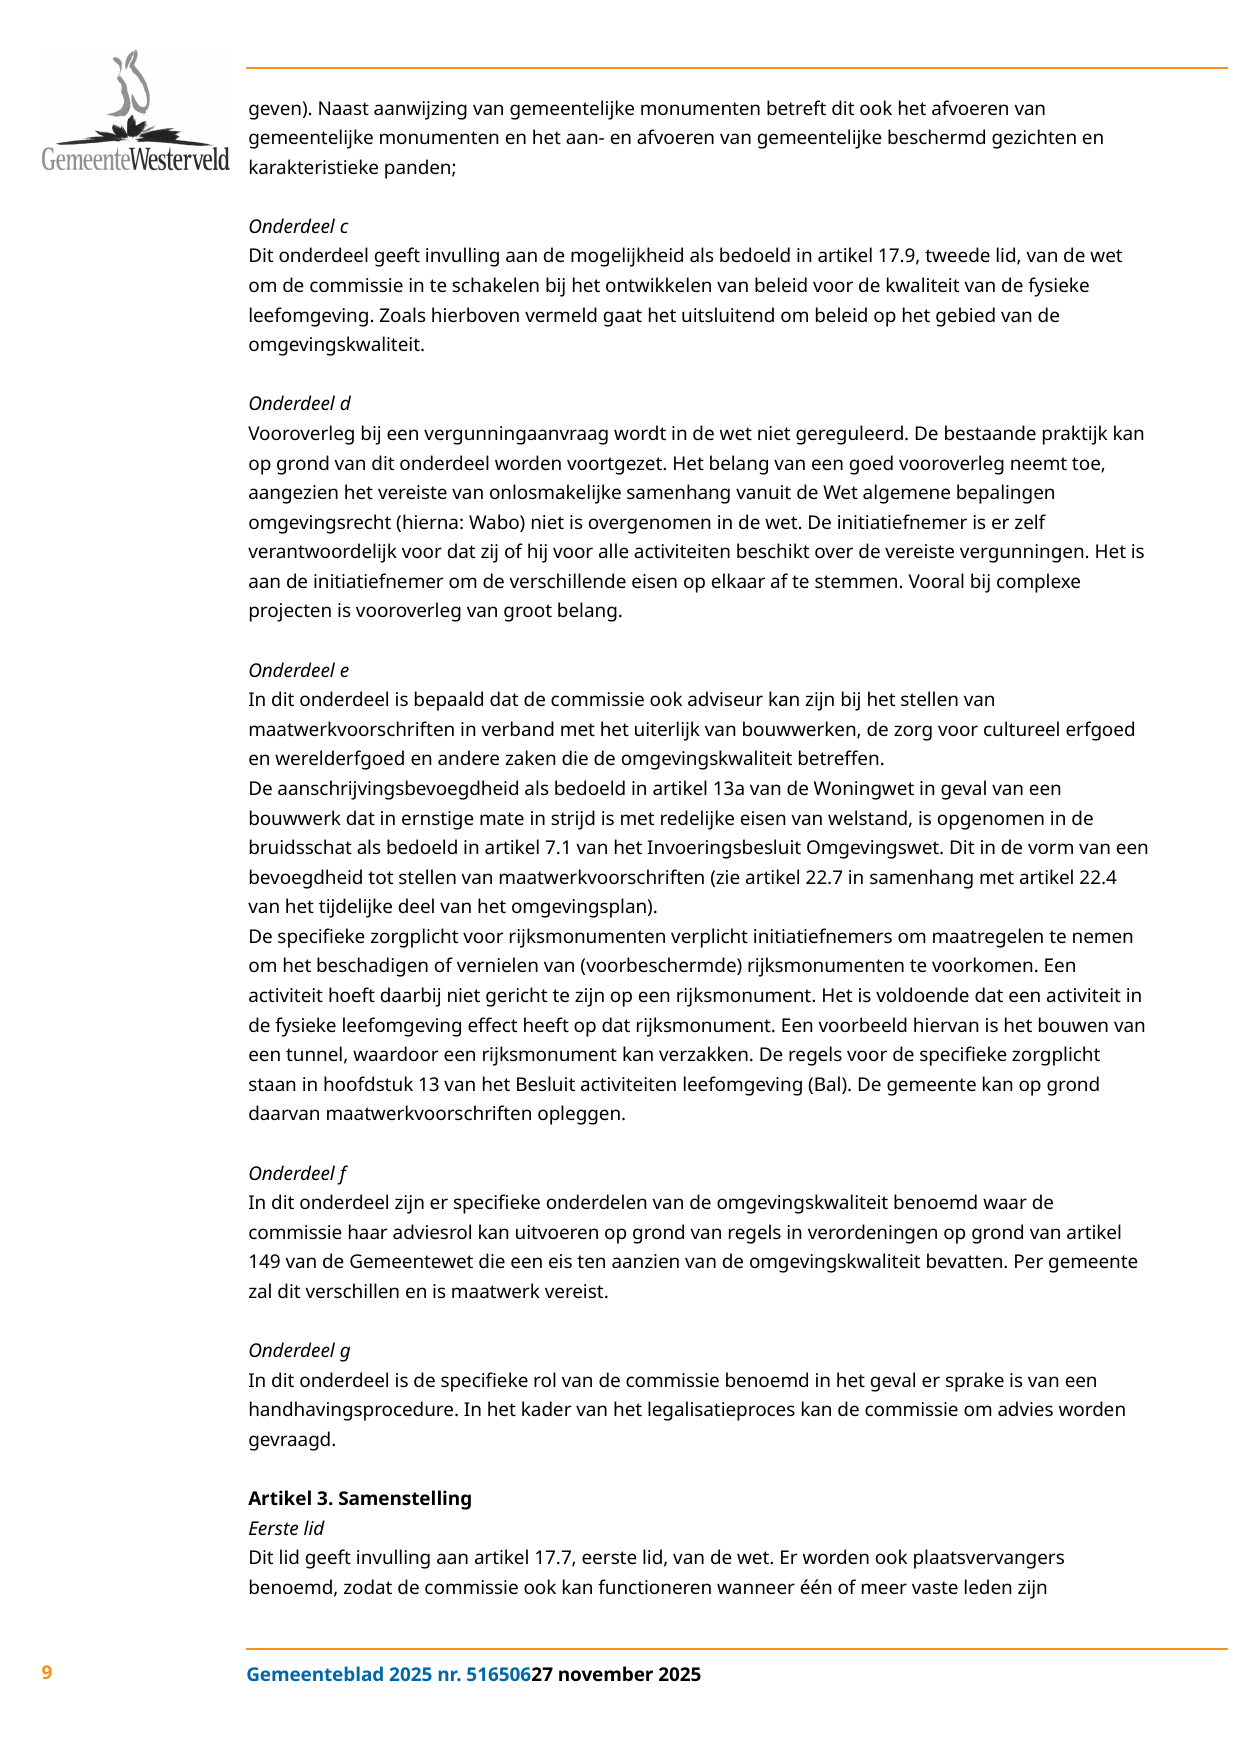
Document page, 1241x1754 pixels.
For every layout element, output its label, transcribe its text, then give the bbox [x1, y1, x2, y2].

text Onderdeel e [248, 657, 1152, 683]
text In dit onderdeel is de specifieke rol van de commissie benoemd in het geval er sprake is van een handhavingsprocedure. In het kader van het legalisatieproces kan de commissie om advies worden gevraagd. [248, 1367, 1152, 1452]
text Onderdeel c [248, 213, 1152, 239]
text Eerste lid [248, 1515, 1152, 1541]
text De aanschrijvingsbevoegdheid als bedoeld in artikel 13a van de Woningwet in geval van een bouwwerk dat in ernstige mate in strijd is met redelijke eisen van welstand, is opgenomen in de bruidsschat als bedoeld in artikel 7.1 van het Invoeringsbesluit Omgevingswet. Dit in de vorm van een bevoegdheid tot stellen van maatwerkvoorschriften (zie artikel 22.7 in samenhang met artikel 22.4 van het tijdelijke deel van het omgevingsplan). [248, 775, 1152, 919]
picture [41, 47, 231, 172]
text Dit onderdeel geeft invulling aan de mogelijkheid als bedoeld in artikel 17.9, tweede lid, van de wet om de commissie in te schakelen bij het ontwikkelen van beleid voor de kwaliteit van de fysieke leefomgeving. Zoals hierboven vermeld gaat het uitsluitend om beleid op het gebied van de omgevingskwaliteit. [248, 243, 1152, 357]
text In dit onderdeel is bepaald dat de commissie ook adviseur kan zijn bij het stellen van maatwerkvoorschriften in verband met het uiterlijk van bouwwerken, de zorg voor cultureel erfgoed en werelderfgoed en andere zaken die de omgevingskwaliteit betreffen. [248, 686, 1152, 771]
text In dit onderdeel zijn er specifieke onderdelen van de omgevingskwaliteit benoemd waar de commissie haar adviesrol kan uitvoeren op grond van regels in verordeningen op grond van artikel 149 van de Gemeentewet die een eis ten aanzien van de omgevingskwaliteit bevatten. Per gemeente zal dit verschillen en is maatwerk vereist. [248, 1189, 1152, 1304]
text Onderdeel f [248, 1160, 1152, 1186]
text Vooroverleg bij een vergunningaanvraag wordt in de wet niet gereguleerd. De bestaande praktijk kan op grond van dit onderdeel worden voortgezet. Het belang van een goed vooroverleg neemt toe, aangezien het vereiste van onlosmakelijke samenhang vanuit de Wet algemene bepalingen omgevingsrecht (hierna: Wabo) niet is overgenomen in de wet. De initiatiefnemer is er zelf verantwoordelijk voor dat zij of hij voor alle activiteiten beschikt over de vereiste vergunningen. Het is aan de initiatiefnemer om de verschillende eisen op elkaar af te stemmen. Vooral bij complexe projecten is vooroverleg van groot belang. [248, 420, 1152, 623]
text Onderdeel g [248, 1337, 1152, 1363]
text Artikel 3. Samenstelling [248, 1485, 1152, 1511]
text geven). Naast aanwijzing van gemeentelijke monumenten betreft dit ook het afvoeren van gemeentelijke monumenten en het aan- en afvoeren van gemeentelijke beschermd gezichten en karakteristieke panden; [248, 95, 1152, 180]
text Onderdeel d [248, 391, 1152, 416]
text De specifieke zorgplicht voor rijksmonumenten verplicht initiatiefnemers om maatregelen te nemen om het beschadigen of vernielen van (voorbeschermde) rijksmonumenten te voorkomen. Een activiteit hoeft daarbij niet gericht te zijn op een rijksmonument. Het is voldoende dat een activiteit in de fysieke leefomgeving effect heeft op dat rijksmonument. Een voorbeeld hiervan is het bouwen van een tunnel, waardoor een rijksmonument kan verzakken. De regels voor de specifieke zorgplicht staan in hoofdstuk 13 van het Besluit activiteiten leefomgeving (Bal). De gemeente kan op grond daarvan maatwerkvoorschriften opleggen. [248, 923, 1152, 1126]
text Dit lid geeft invulling aan artikel 17.7, eerste lid, van de wet. Er worden ook plaatsvervangers benoemd, zodat de commissie ook kan functioneren wanneer één of meer vaste leden zijn [248, 1544, 1152, 1600]
